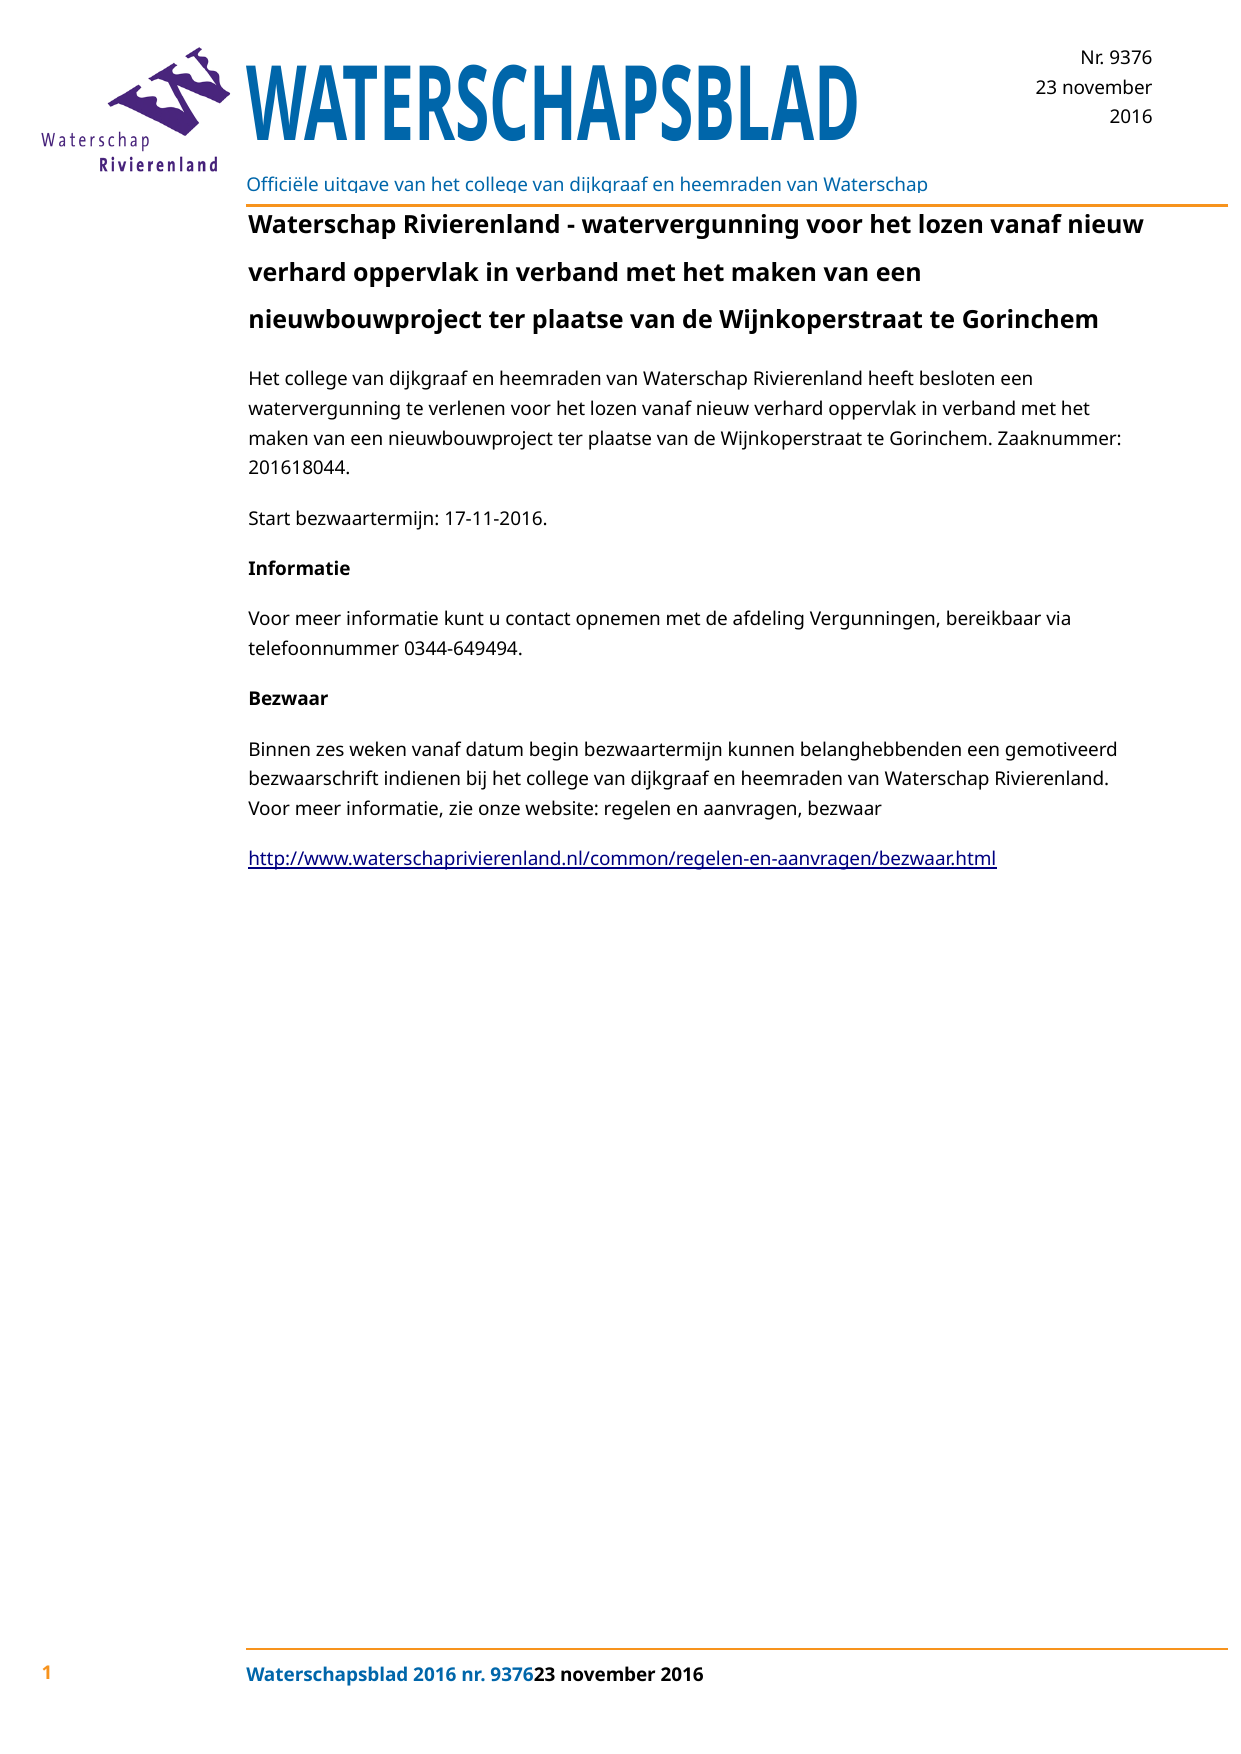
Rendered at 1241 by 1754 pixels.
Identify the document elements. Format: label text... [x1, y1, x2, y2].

text Bezwaar [248, 686, 1152, 711]
text Voor meer informatie kunt u contact opnemen met de afdeling Vergunningen, bereikbaar via telefoonnummer 0344-649494. [248, 606, 1152, 661]
text Informatie [248, 555, 1152, 581]
text http://www.waterschaprivierenland.nl/common/regelen-en-aanvragen/bezwaar.html [248, 846, 1152, 871]
text Start bezwaartermijn: 17-11-2016. [248, 505, 1152, 530]
picture [41, 47, 231, 172]
text Het college van dijkgraaf en heemraden van Waterschap Rivierenland heeft besloten een watervergunning te verlenen voor het lozen vanaf nieuw verhard oppervlak in verband met het maken van een nieuwbouwproject ter plaatse van de Wijnkoperstraat te Gorinchem. Zaaknummer: 201618044. [248, 366, 1152, 480]
text Waterschap Rivierenland - watervergunning voor het lozen vanaf nieuw verhard oppervlak in verband met het maken van een nieuwbouwproject ter plaatse van de Wijnkoperstraat te Gorinchem [248, 207, 1152, 336]
text Binnen zes weken vanaf datum begin bezwaartermijn kunnen belanghebbenden een gemotiveerd bezwaarschrift indienen bij het college van dijkgraaf en heemraden van Waterschap Rivierenland. Voor meer informatie, zie onze website: regelen en aanvragen, bezwaar [248, 736, 1152, 821]
